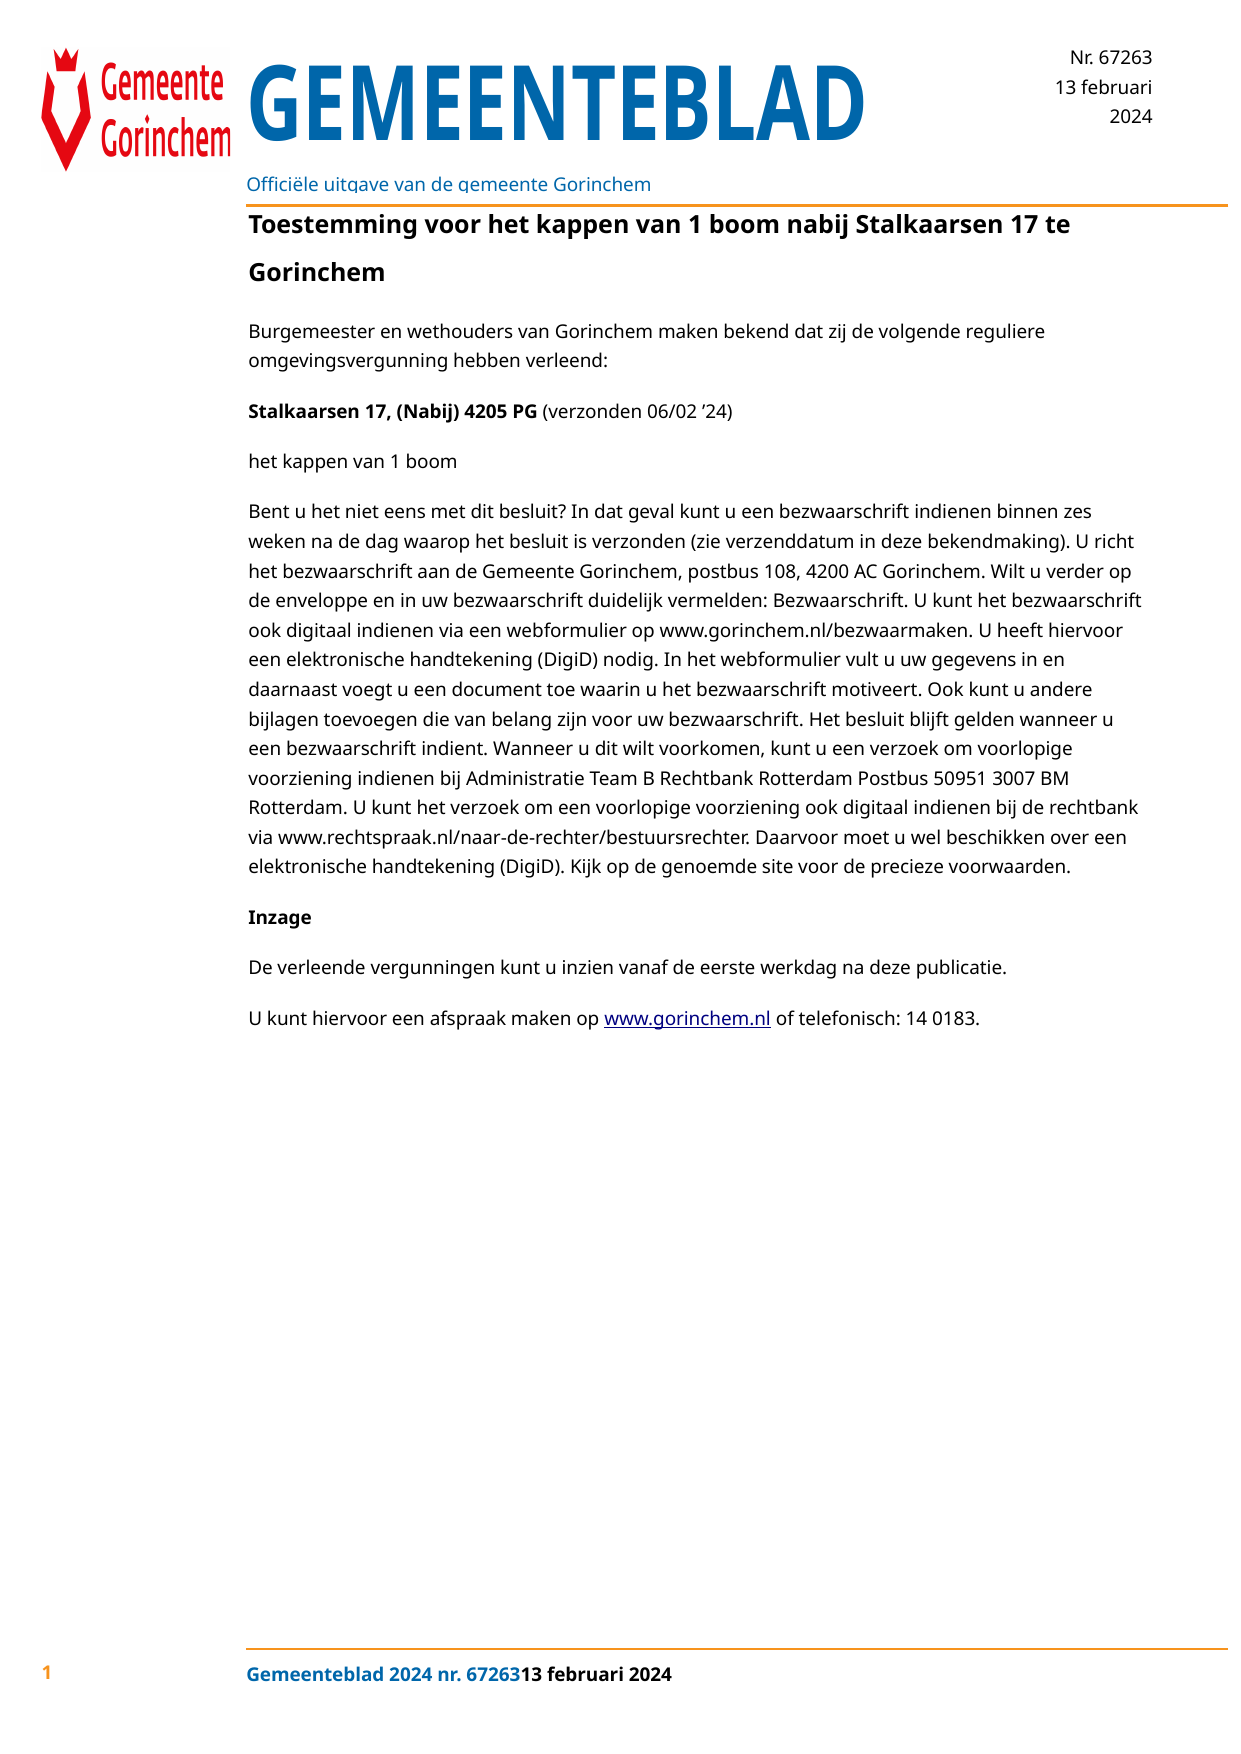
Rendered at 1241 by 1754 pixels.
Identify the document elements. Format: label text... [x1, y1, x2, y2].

picture [41, 47, 231, 172]
text U kunt hiervoor een afspraak maken op www.gorinchem.nl of telefonisch: 14 0183. [248, 1005, 1152, 1031]
text De verleende vergunningen kunt u inzien vanaf de eerste werkdag na deze publicatie. [248, 954, 1152, 980]
text Toestemming voor het kappen van 1 boom nabij Stalkaarsen 17 te Gorinchem [248, 207, 1152, 288]
text het kappen van 1 boom [248, 448, 1152, 474]
text Stalkaarsen 17, (Nabij) 4205 PG (verzonden 06/02 ’24) [248, 398, 1152, 424]
text Inzage [248, 904, 1152, 930]
text Bent u het niet eens met dit besluit? In dat geval kunt u een bezwaarschrift indienen binnen zes weken na de dag waarop het besluit is verzonden (zie verzenddatum in deze bekendmaking). U richt het bezwaarschrift aan de Gemeente Gorinchem, postbus 108, 4200 AC Gorinchem. Wilt u verder op de enveloppe en in uw bezwaarschrift duidelijk vermelden: Bezwaarschrift. U kunt het bezwaarschrift ook digitaal indienen via een webformulier op www.gorinchem.nl/bezwaarmaken. U heeft hiervoor een elektronische handtekening (DigiD) nodig. In het webformulier vult u uw gegevens in en daarnaast voegt u een document toe waarin u het bezwaarschrift motiveert. Ook kunt u andere bijlagen toevoegen die van belang zijn voor uw bezwaarschrift. Het besluit blijft gelden wanneer u een bezwaarschrift indient. Wanneer u dit wilt voorkomen, kunt u een verzoek om voorlopige voorziening indienen bij Administratie Team B Rechtbank Rotterdam Postbus 50951 3007 BM Rotterdam. U kunt het verzoek om een voorlopige voorziening ook digitaal indienen bij de rechtbank via www.rechtspraak.nl/naar-de-rechter/bestuursrechter. Daarvoor moet u wel beschikken over een elektronische handtekening (DigiD). Kijk op de genoemde site voor de precieze voorwaarden. [248, 499, 1152, 879]
text Burgemeester en wethouders van Gorinchem maken bekend dat zij de volgende reguliere omgevingsvergunning hebben verleend: [248, 318, 1152, 373]
